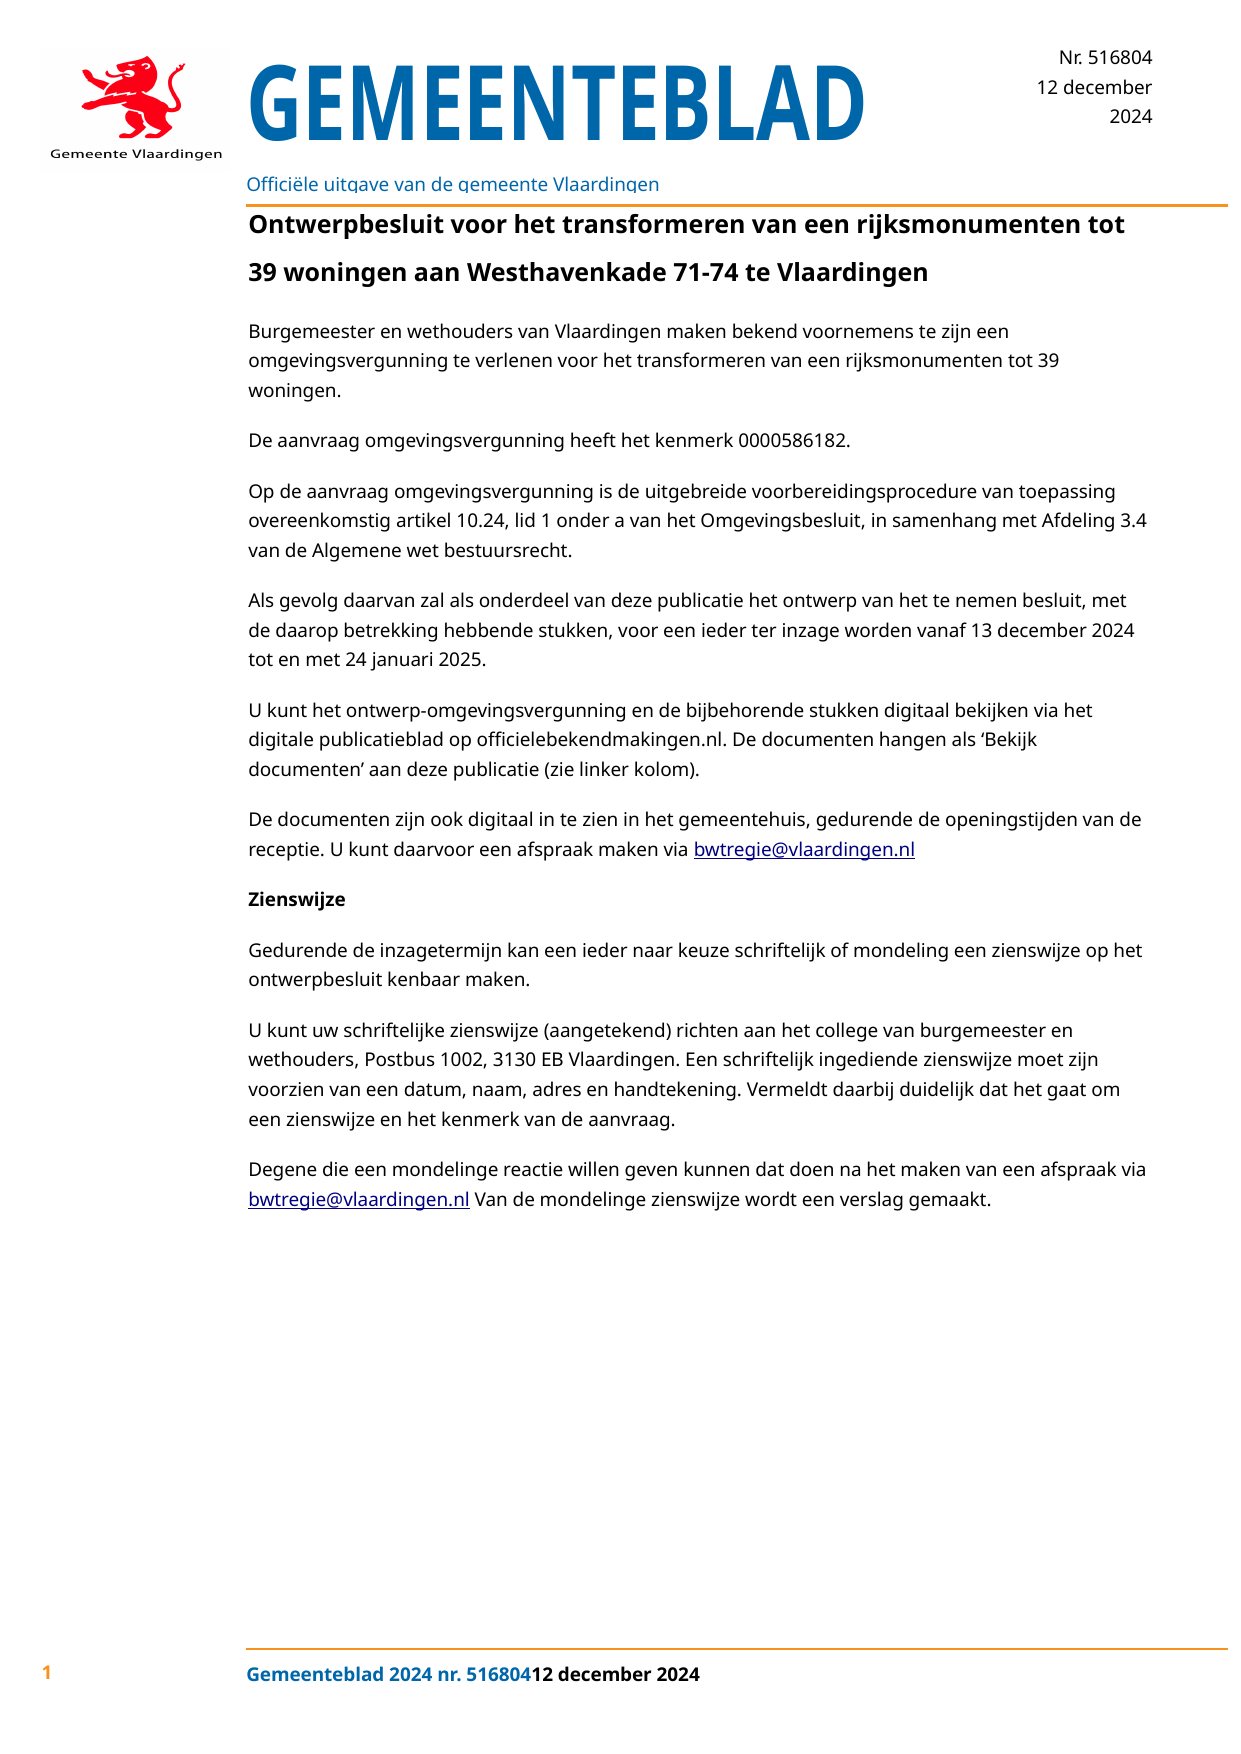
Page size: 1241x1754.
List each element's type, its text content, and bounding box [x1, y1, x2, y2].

text Ontwerpbesluit voor het transformeren van een rijksmonumenten tot 39 woningen aan Westhavenkade 71-74 te Vlaardingen [248, 207, 1152, 288]
text Op de aanvraag omgevingsvergunning is de uitgebreide voorbereidingsprocedure van toepassing overeenkomstig artikel 10.24, lid 1 onder a van het Omgevingsbesluit, in samenhang met Afdeling 3.4 van de Algemene wet bestuursrecht. [248, 478, 1152, 563]
text U kunt uw schriftelijke zienswijze (aangetekend) richten aan het college van burgemeester en wethouders, Postbus 1002, 3130 EB Vlaardingen. Een schriftelijk ingediende zienswijze moet zijn voorzien van een datum, naam, adres en handtekening. Vermeldt daarbij duidelijk dat het gaat om een zienswijze en het kenmerk van de aanvraag. [248, 1017, 1152, 1132]
picture [41, 47, 231, 172]
text Zienswijze [248, 887, 1152, 912]
text Als gevolg daarvan zal als onderdeel van deze publicatie het ontwerp van het te nemen besluit, met de daarop betrekking hebbende stukken, voor een ieder ter inzage worden vanaf 13 december 2024 tot en met 24 januari 2025. [248, 587, 1152, 672]
text Gedurende de inzagetermijn kan een ieder naar keuze schriftelijk of mondeling een zienswijze op het ontwerpbesluit kenbaar maken. [248, 937, 1152, 992]
text De aanvraag omgevingsvergunning heeft het kenmerk 0000586182. [248, 427, 1152, 453]
text U kunt het ontwerp-omgevingsvergunning en de bijbehorende stukken digitaal bekijken via het digitale publicatieblad op officielebekendmakingen.nl. De documenten hangen als ‘Bekijk documenten’ aan deze publicatie (zie linker kolom). [248, 697, 1152, 782]
text De documenten zijn ook digitaal in te zien in het gemeentehuis, gedurende de openingstijden van de receptie. U kunt daarvoor een afspraak maken via bwtregie@vlaardingen.nl [248, 807, 1152, 862]
text Degene die een mondelinge reactie willen geven kunnen dat doen na het maken van een afspraak via bwtregie@vlaardingen.nl Van de mondelinge zienswijze wordt een verslag gemaakt. [248, 1156, 1152, 1212]
text Burgemeester en wethouders van Vlaardingen maken bekend voornemens te zijn een omgevingsvergunning te verlenen voor het transformeren van een rijksmonumenten tot 39 woningen. [248, 318, 1152, 403]
